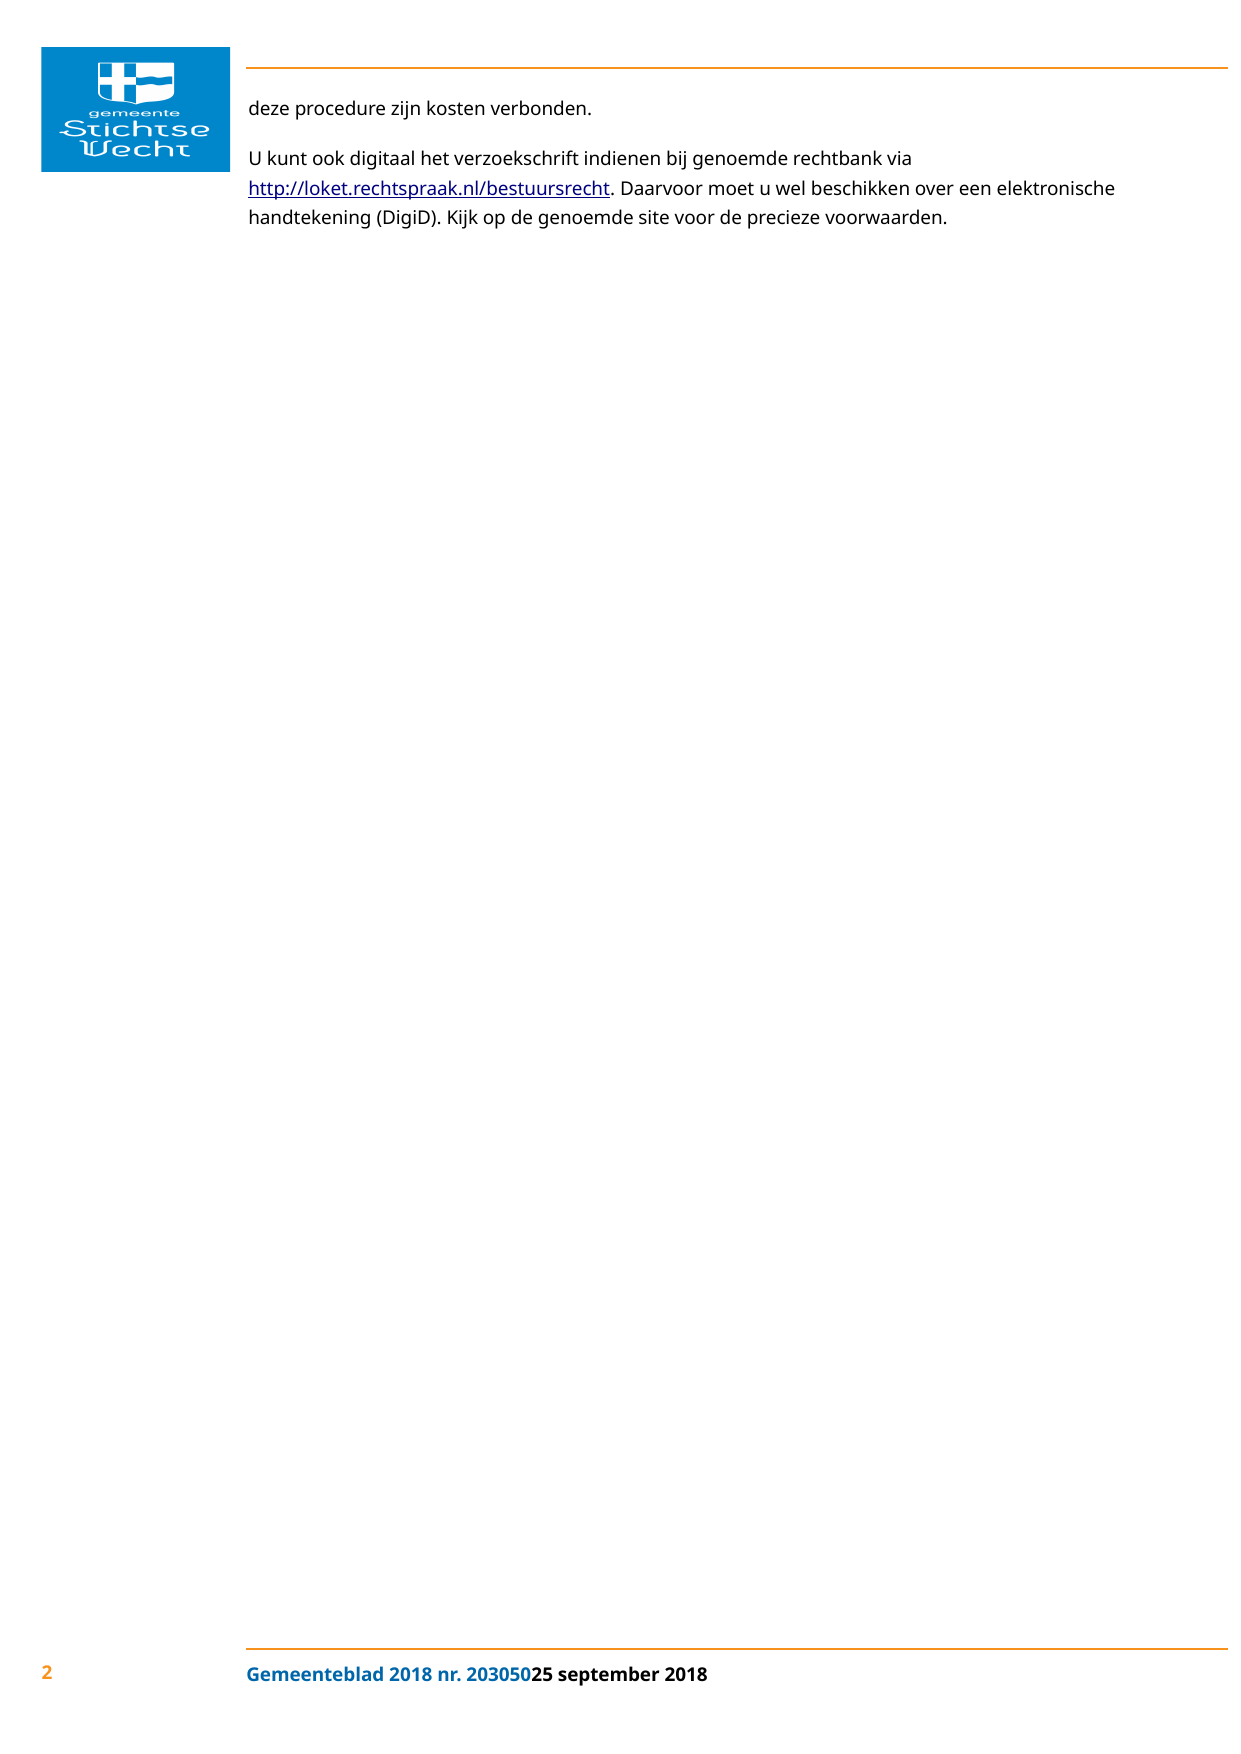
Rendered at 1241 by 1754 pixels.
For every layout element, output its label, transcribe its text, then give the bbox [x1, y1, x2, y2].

picture [137, 63, 174, 103]
text deze procedure zijn kosten verbonden. [248, 95, 1152, 121]
picture [99, 63, 135, 101]
text U kunt ook digitaal het verzoekschrift indienen bij genoemde rechtbank via http://loket.rechtspraak.nl/bestuursrecht. Daarvoor moet u wel beschikken over een elektronische handtekening (DigiD). Kijk op de genoemde site voor de precieze voorwaarden. [248, 145, 1152, 230]
